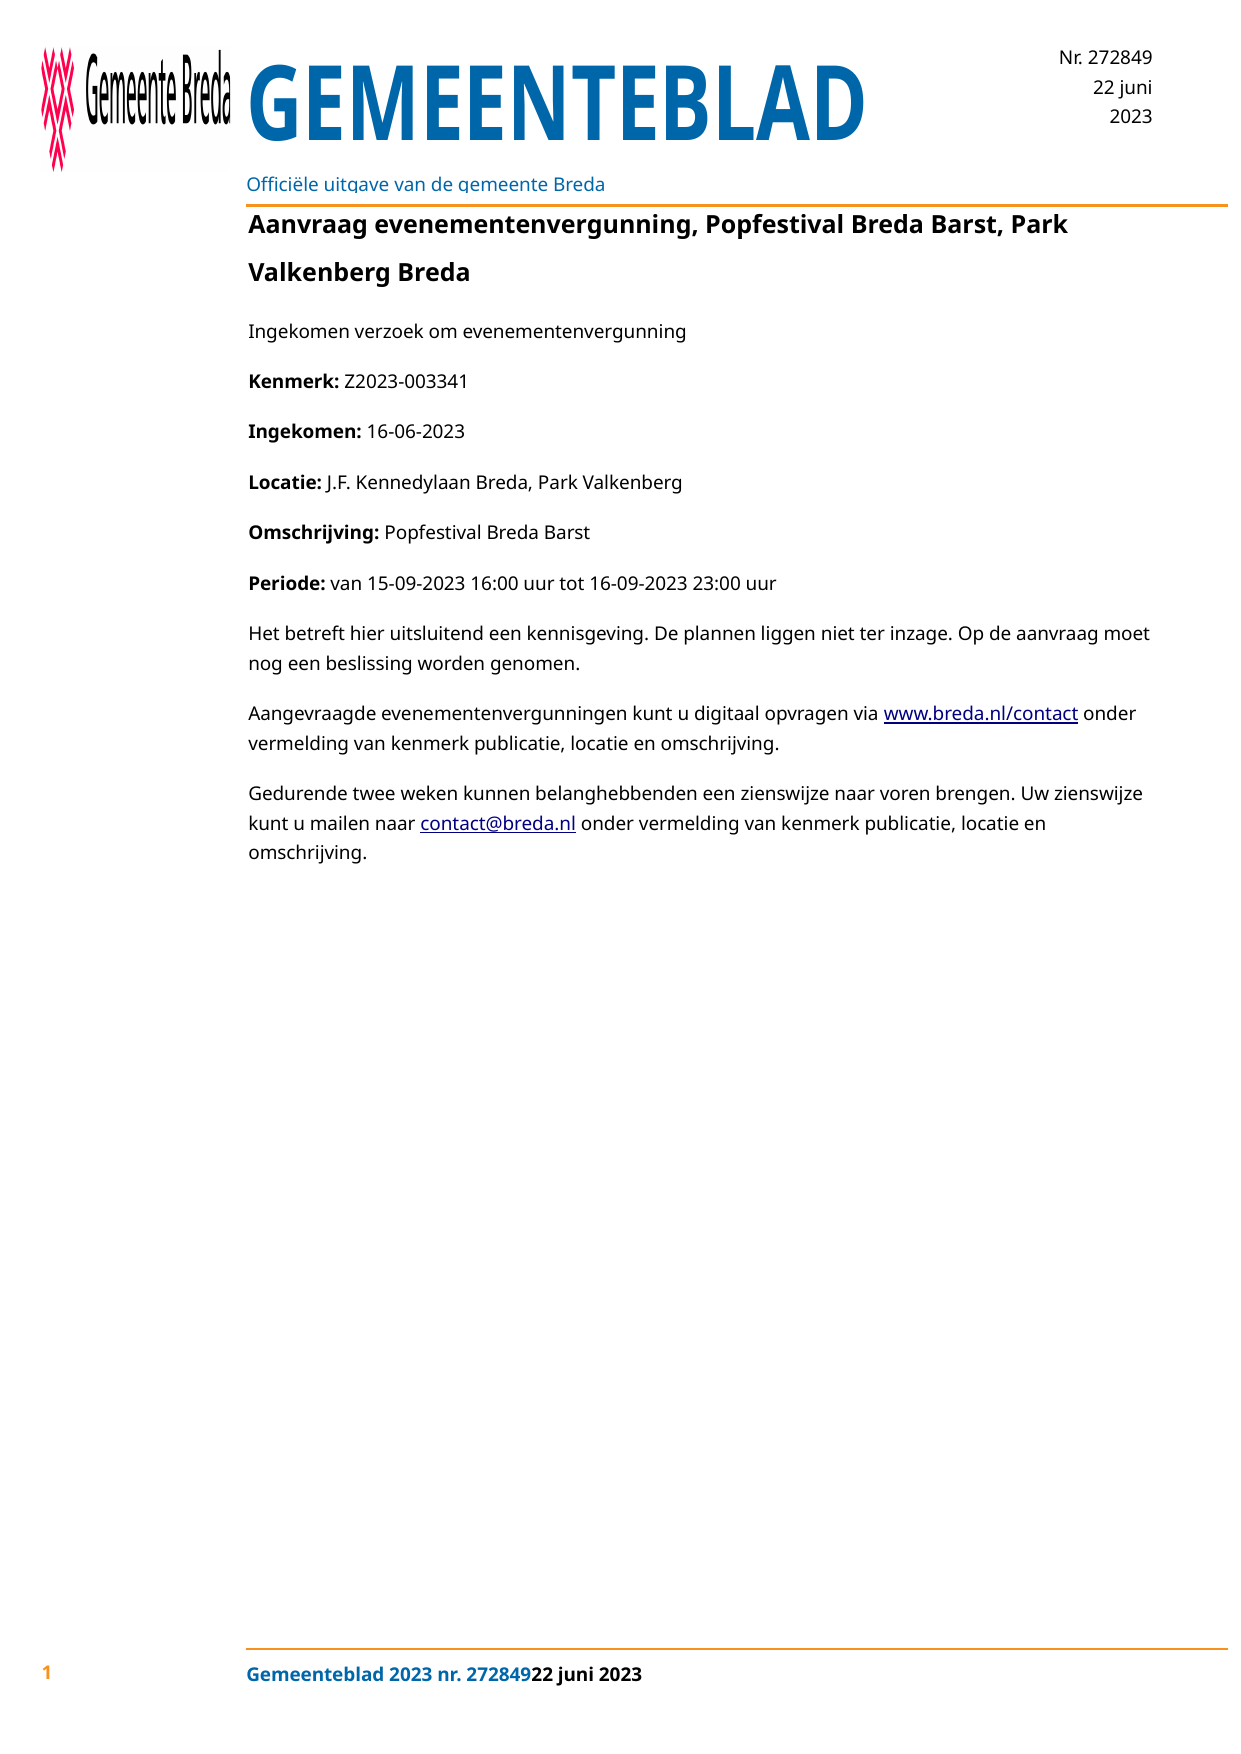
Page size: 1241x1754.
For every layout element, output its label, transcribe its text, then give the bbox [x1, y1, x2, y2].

text Aanvraag evenementenvergunning, Popfestival Breda Barst, Park Valkenberg Breda [248, 207, 1152, 288]
text Het betreft hier uitsluitend een kennisgeving. De plannen liggen niet ter inzage. Op de aanvraag moet nog een beslissing worden genomen. [248, 620, 1152, 676]
text Kenmerk: Z2023-003341 [248, 368, 1152, 394]
text Omschrijving: Popfestival Breda Barst [248, 519, 1152, 545]
text Periode: van 15-09-2023 16:00 uur tot 16-09-2023 23:00 uur [248, 570, 1152, 596]
text Gedurende twee weken kunnen belanghebbenden een zienswijze naar voren brengen. Uw zienswijze kunt u mailen naar contact@breda.nl onder vermelding van kenmerk publicatie, locatie en omschrijving. [248, 780, 1152, 865]
text Locatie: J.F. Kennedylaan Breda, Park Valkenberg [248, 469, 1152, 495]
text Ingekomen: 16-06-2023 [248, 419, 1152, 444]
text Ingekomen verzoek om evenementenvergunning [248, 318, 1152, 344]
text Aangevraagde evenementenvergunningen kunt u digitaal opvragen via www.breda.nl/contact onder vermelding van kenmerk publicatie, locatie en omschrijving. [248, 700, 1152, 756]
picture [41, 47, 231, 172]
